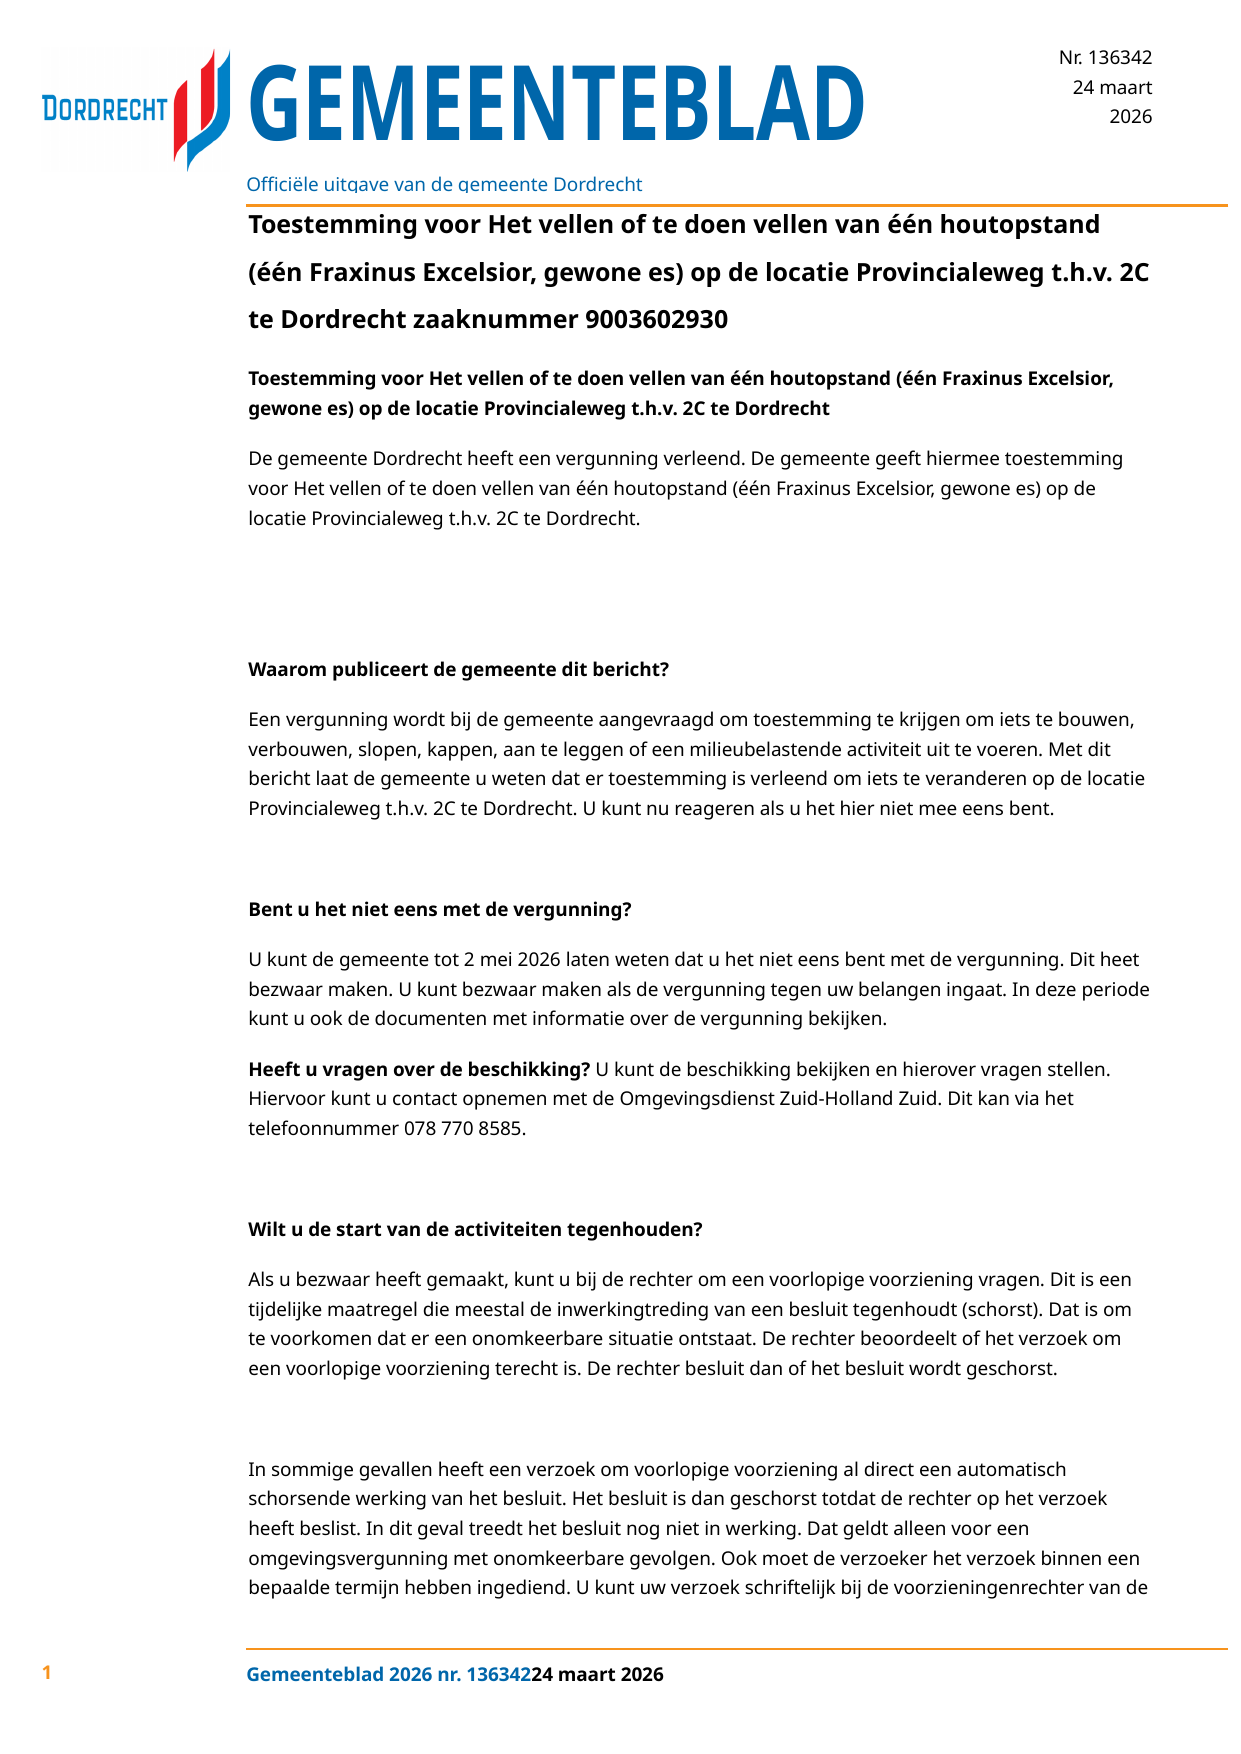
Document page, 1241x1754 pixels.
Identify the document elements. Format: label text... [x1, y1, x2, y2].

text In sommige gevallen heeft een verzoek om voorlopige voorziening al direct een automatisch schorsende werking van het besluit. Het besluit is dan geschorst totdat de rechter op het verzoek heeft beslist. In dit geval treedt het besluit nog niet in werking. Dat geldt alleen voor een omgevingsvergunning met onomkeerbare gevolgen. Ook moet de verzoeker het verzoek binnen een bepaalde termijn hebben ingediend. U kunt uw verzoek schriftelijk bij de voorzieningenrechter van de [248, 1456, 1152, 1600]
text Wilt u de start van de activiteiten tegenhouden? [248, 1216, 1152, 1242]
text Een vergunning wordt bij de gemeente aangevraagd om toestemming te krijgen om iets te bouwen, verbouwen, slopen, kappen, aan te leggen of een milieubelastende activiteit uit te voeren. Met dit bericht laat de gemeente u weten dat er toestemming is verleend om iets te veranderen op de locatie Provincialeweg t.h.v. 2C te Dordrecht. U kunt nu reageren als u het hier niet mee eens bent. [248, 706, 1152, 821]
picture [41, 47, 231, 172]
text Waarom publiceert de gemeente dit bericht? [248, 656, 1152, 682]
text Bent u het niet eens met de vergunning? [248, 896, 1152, 922]
text Heeft u vragen over de beschikking? U kunt de beschikking bekijken en hierover vragen stellen. Hiervoor kunt u contact opnemen met de Omgevingsdienst Zuid-Holland Zuid. Dit kan via het telefoonnummer 078 770 8585. [248, 1056, 1152, 1141]
text U kunt de gemeente tot 2 mei 2026 laten weten dat u het niet eens bent met de vergunning. Dit heet bezwaar maken. U kunt bezwaar maken als de vergunning tegen uw belangen ingaat. In deze periode kunt u ook de documenten met informatie over de vergunning bekijken. [248, 946, 1152, 1031]
text Als u bezwaar heeft gemaakt, kunt u bij de rechter om een voorlopige voorziening vragen. Dit is een tijdelijke maatregel die meestal de inwerkingtreding van een besluit tegenhoudt (schorst). Dat is om te voorkomen dat er een onomkeerbare situatie ontstaat. De rechter beoordeelt of het verzoek om een voorlopige voorziening terecht is. De rechter besluit dan of het besluit wordt geschorst. [248, 1266, 1152, 1381]
text De gemeente Dordrecht heeft een vergunning verleend. De gemeente geeft hiermee toestemming voor Het vellen of te doen vellen van één houtopstand (één Fraxinus Excelsior, gewone es) op de locatie Provincialeweg t.h.v. 2C te Dordrecht. [248, 446, 1152, 530]
text Toestemming voor Het vellen of te doen vellen van één houtopstand (één Fraxinus Excelsior, gewone es) op de locatie Provincialeweg t.h.v. 2C te Dordrecht zaaknummer 9003602930 [248, 207, 1152, 336]
text Toestemming voor Het vellen of te doen vellen van één houtopstand (één Fraxinus Excelsior, gewone es) op de locatie Provincialeweg t.h.v. 2C te Dordrecht [248, 366, 1152, 421]
